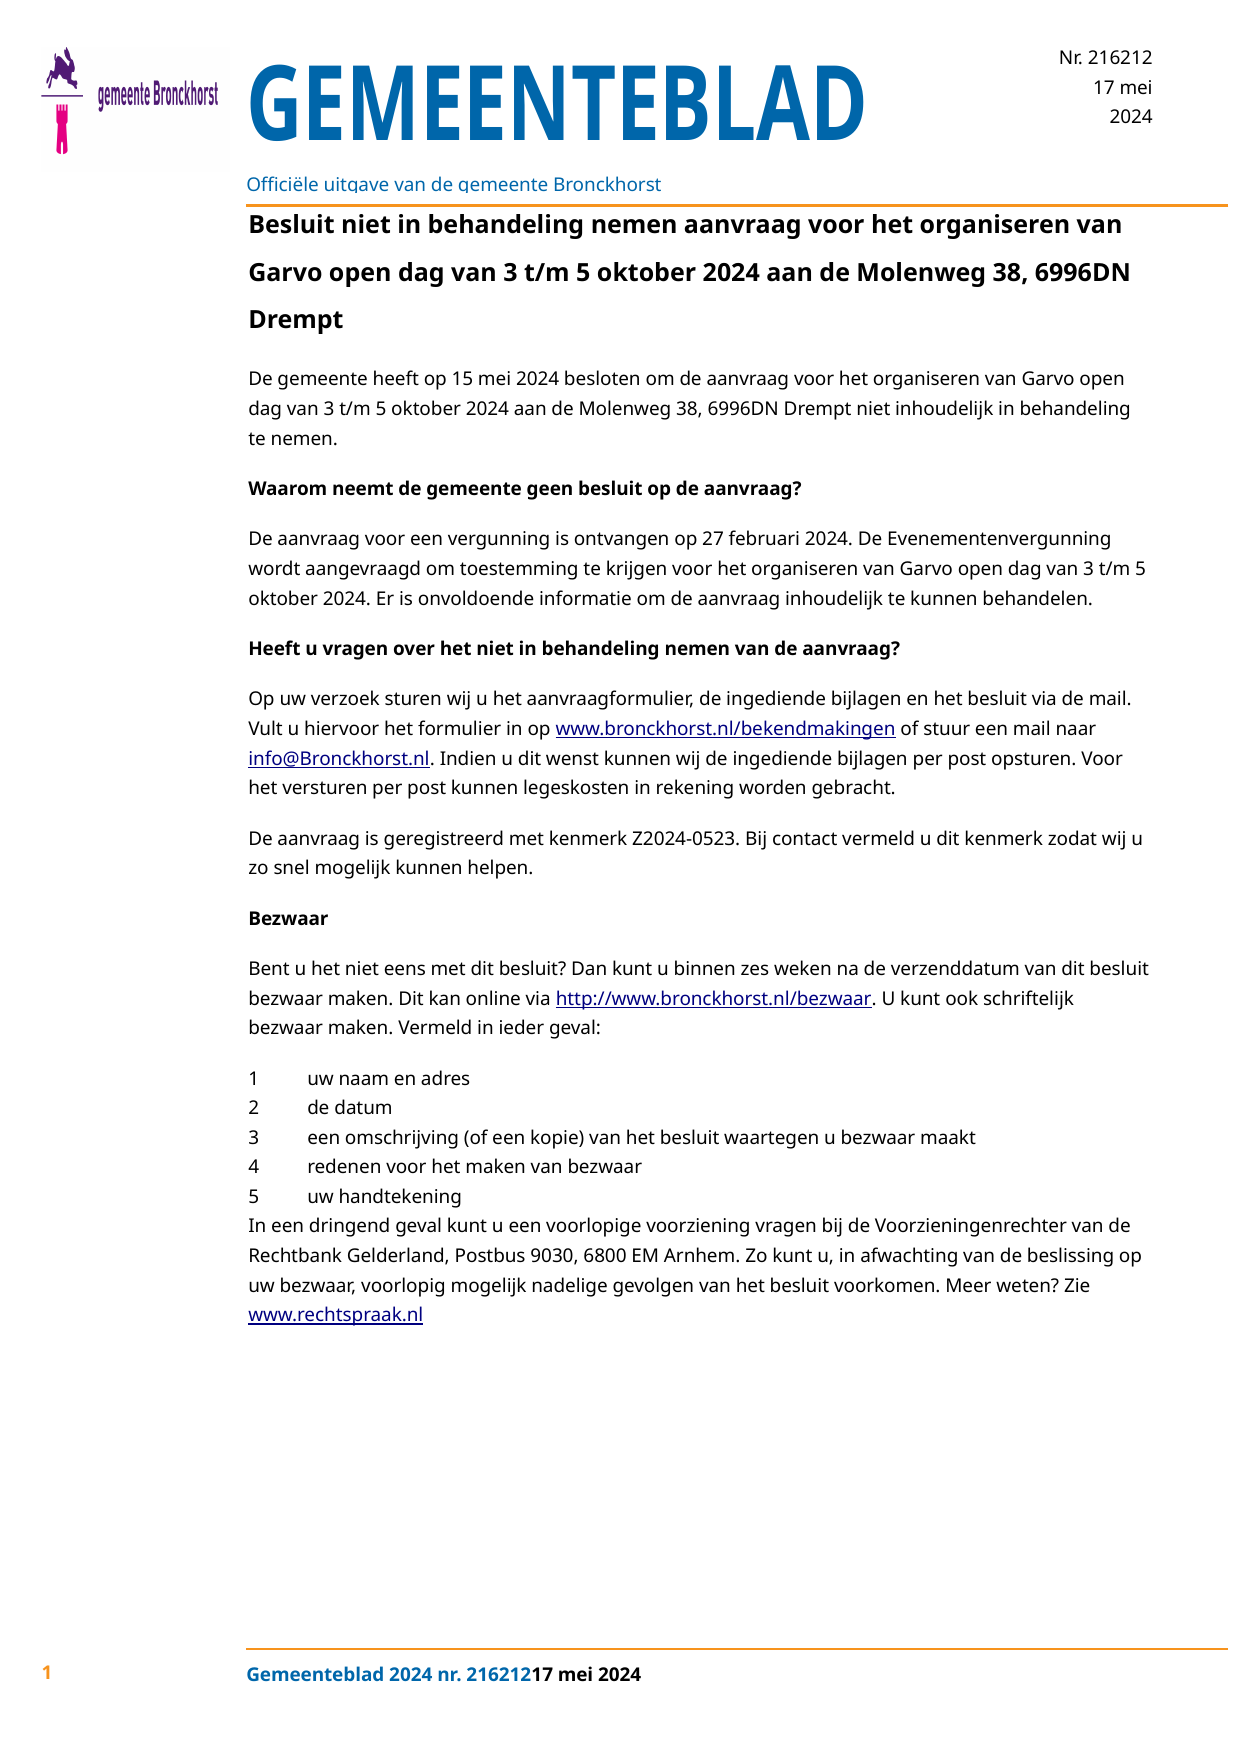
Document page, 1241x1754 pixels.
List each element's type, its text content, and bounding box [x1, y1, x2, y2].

text Bent u het niet eens met dit besluit? Dan kunt u binnen zes weken na de verzenddatum van dit besluit bezwaar maken. Dit kan online via http://www.bronckhorst.nl/bezwaar. U kunt ook schriftelijk bezwaar maken. Vermeld in ieder geval: [248, 955, 1152, 1040]
text De aanvraag is geregistreerd met kenmerk Z2024-0523. Bij contact vermeld u dit kenmerk zodat wij u zo snel mogelijk kunnen helpen. [248, 825, 1152, 880]
text Besluit niet in behandeling nemen aanvraag voor het organiseren van Garvo open dag van 3 t/m 5 oktober 2024 aan de Molenweg 38, 6996DN Drempt [248, 207, 1152, 336]
text Waarom neemt de gemeente geen besluit op de aanvraag? [248, 475, 1152, 501]
text In een dringend geval kunt u een voorlopige voorziening vragen bij de Voorzieningenrechter van de Rechtbank Gelderland, Postbus 9030, 6800 EM Arnhem. Zo kunt u, in afwachting van de beslissing op uw bezwaar, voorlopig mogelijk nadelige gevolgen van het besluit voorkomen. Meer weten? Zie www.rechtspraak.nl [248, 1213, 1152, 1327]
list uw handtekening [248, 1183, 1152, 1209]
text Heeft u vragen over het niet in behandeling nemen van de aanvraag? [248, 635, 1152, 661]
text De aanvraag voor een vergunning is ontvangen op 27 februari 2024. De Evenementenvergunning wordt aangevraagd om toestemming te krijgen voor het organiseren van Garvo open dag van 3 t/m 5 oktober 2024. Er is onvoldoende informatie om de aanvraag inhoudelijk te kunnen behandelen. [248, 526, 1152, 610]
text De gemeente heeft op 15 mei 2024 besloten om de aanvraag voor het organiseren van Garvo open dag van 3 t/m 5 oktober 2024 aan de Molenweg 38, 6996DN Drempt niet inhoudelijk in behandeling te nemen. [248, 366, 1152, 450]
picture [41, 47, 231, 172]
list de datum [248, 1094, 1152, 1120]
text Op uw verzoek sturen wij u het aanvraagformulier, de ingediende bijlagen en het besluit via de mail. Vult u hiervoor het formulier in op www.bronckhorst.nl/bekendmakingen of stuur een mail naar info@Bronckhorst.nl. Indien u dit wenst kunnen wij de ingediende bijlagen per post opsturen. Voor het versturen per post kunnen legeskosten in rekening worden gebracht. [248, 686, 1152, 800]
text Bezwaar [248, 905, 1152, 930]
list redenen voor het maken van bezwaar [248, 1153, 1152, 1179]
list een omschrijving (of een kopie) van het besluit waartegen u bezwaar maakt [248, 1124, 1152, 1149]
list uw naam en adres [248, 1065, 1152, 1090]
